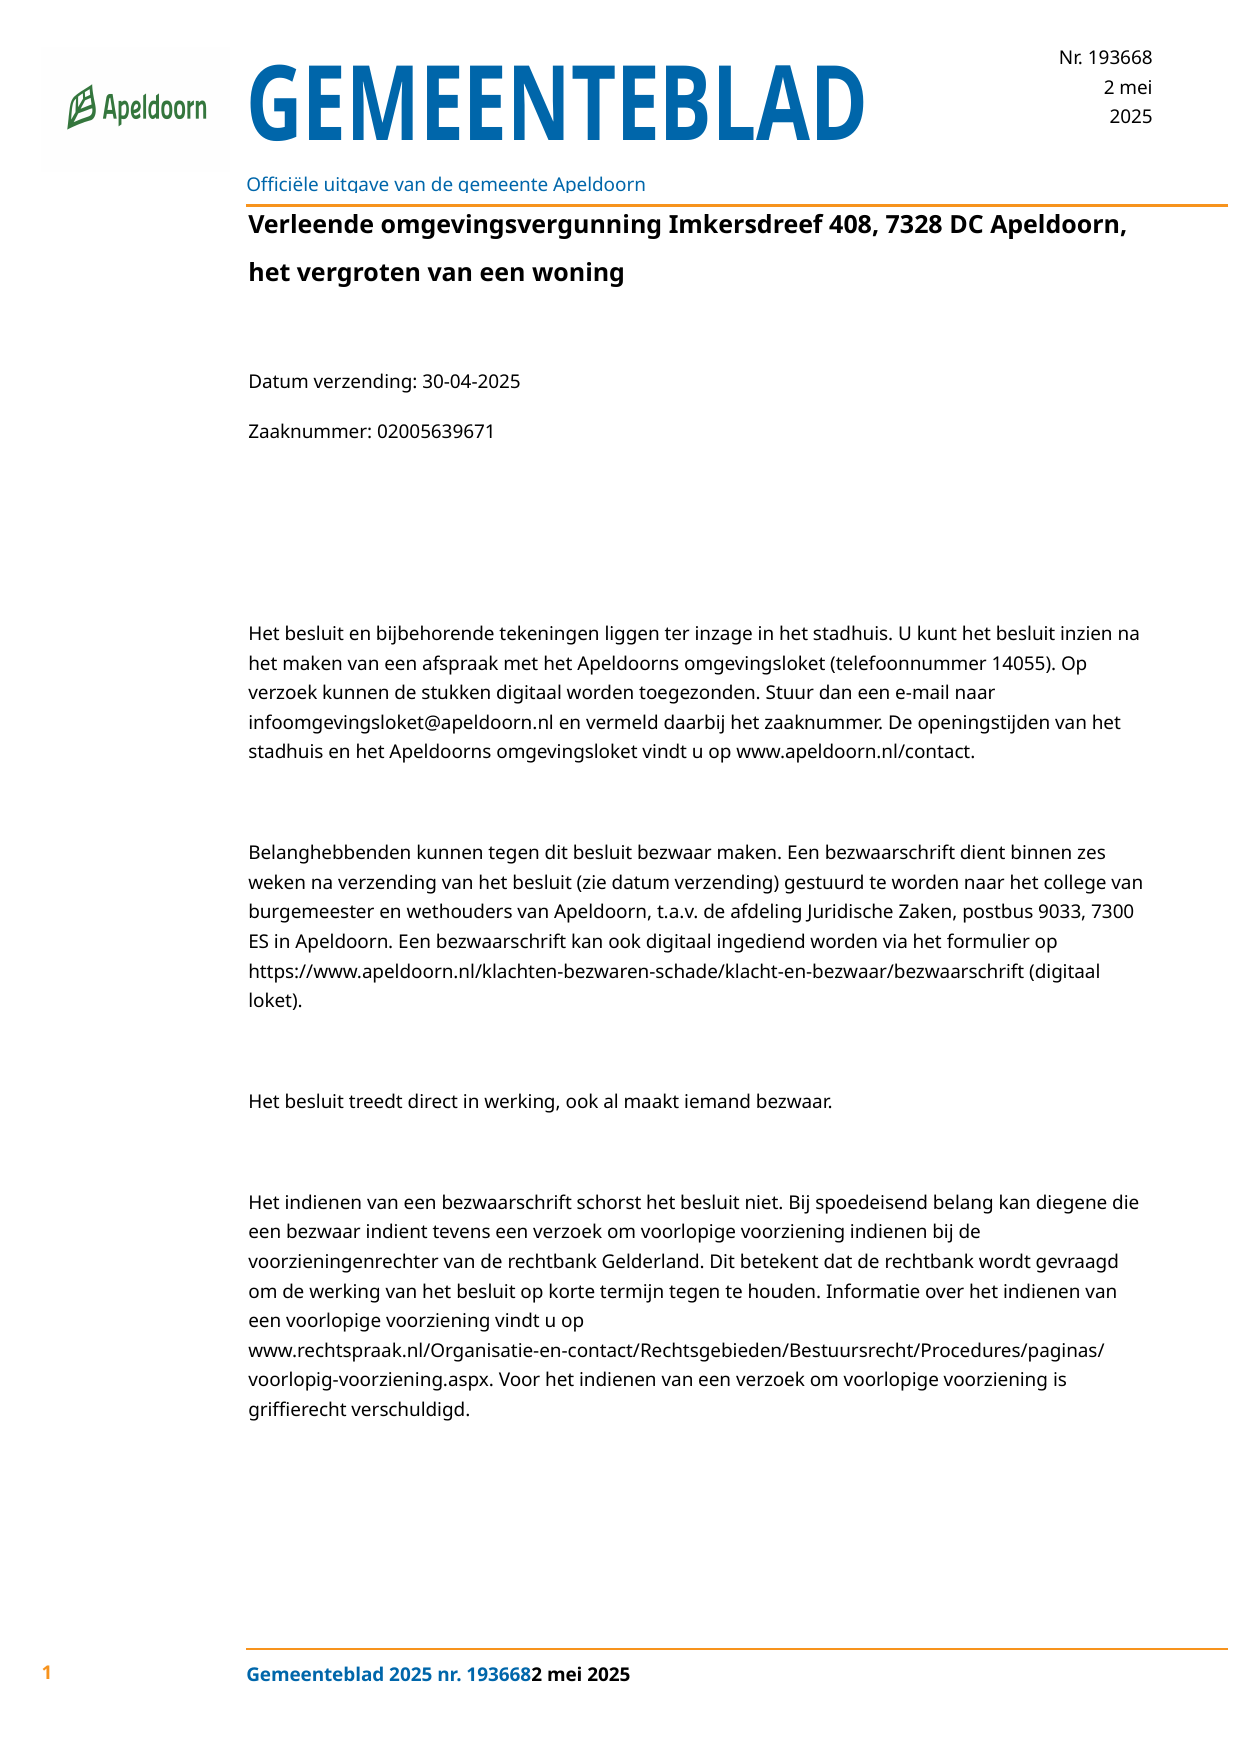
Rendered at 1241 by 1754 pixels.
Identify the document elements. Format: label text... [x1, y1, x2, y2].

text Zaaknummer: 02005639671 [248, 419, 1152, 444]
text Het besluit treedt direct in werking, ook al maakt iemand bezwaar. [248, 1088, 1152, 1114]
text Het indienen van een bezwaarschrift schorst het besluit niet. Bij spoedeisend belang kan diegene die een bezwaar indient tevens een verzoek om voorlopige voorziening indienen bij de voorzieningenrechter van de rechtbank Gelderland. Dit betekent dat de rechtbank wordt gevraagd om de werking van het besluit op korte termijn tegen te houden. Informatie over het indienen van een voorlopige voorziening vindt u op www.rechtspraak.nl/Organisatie-en-contact/Rechtsgebieden/Bestuursrecht/Procedures/paginas/voorlopig-voorziening.aspx. Voor het indienen van een verzoek om voorlopige voorziening is griffierecht verschuldigd. [248, 1189, 1152, 1422]
text Belanghebbenden kunnen tegen dit besluit bezwaar maken. Een bezwaarschrift dient binnen zes weken na verzending van het besluit (zie datum verzending) gestuurd te worden naar het college van burgemeester en wethouders van Apeldoorn, t.a.v. de afdeling Juridische Zaken, postbus 9033, 7300 ES in Apeldoorn. Een bezwaarschrift kan ook digitaal ingediend worden via het formulier op https://www.apeldoorn.nl/klachten-bezwaren-schade/klacht-en-bezwaar/bezwaarschrift (digitaal loket). [248, 839, 1152, 1013]
picture [41, 47, 231, 172]
text Verleende omgevingsvergunning Imkersdreef 408, 7328 DC Apeldoorn, het vergroten van een woning [248, 207, 1152, 288]
text Het besluit en bijbehorende tekeningen liggen ter inzage in het stadhuis. U kunt het besluit inzien na het maken van een afspraak met het Apeldoorns omgevingsloket (telefoonnummer 14055). Op verzoek kunnen de stukken digitaal worden toegezonden. Stuur dan een e-mail naar infoomgevingsloket@apeldoorn.nl en vermeld daarbij het zaaknummer. De openingstijden van het stadhuis en het Apeldoorns omgevingsloket vindt u op www.apeldoorn.nl/contact. [248, 620, 1152, 764]
text Datum verzending: 30-04-2025 [248, 368, 1152, 394]
